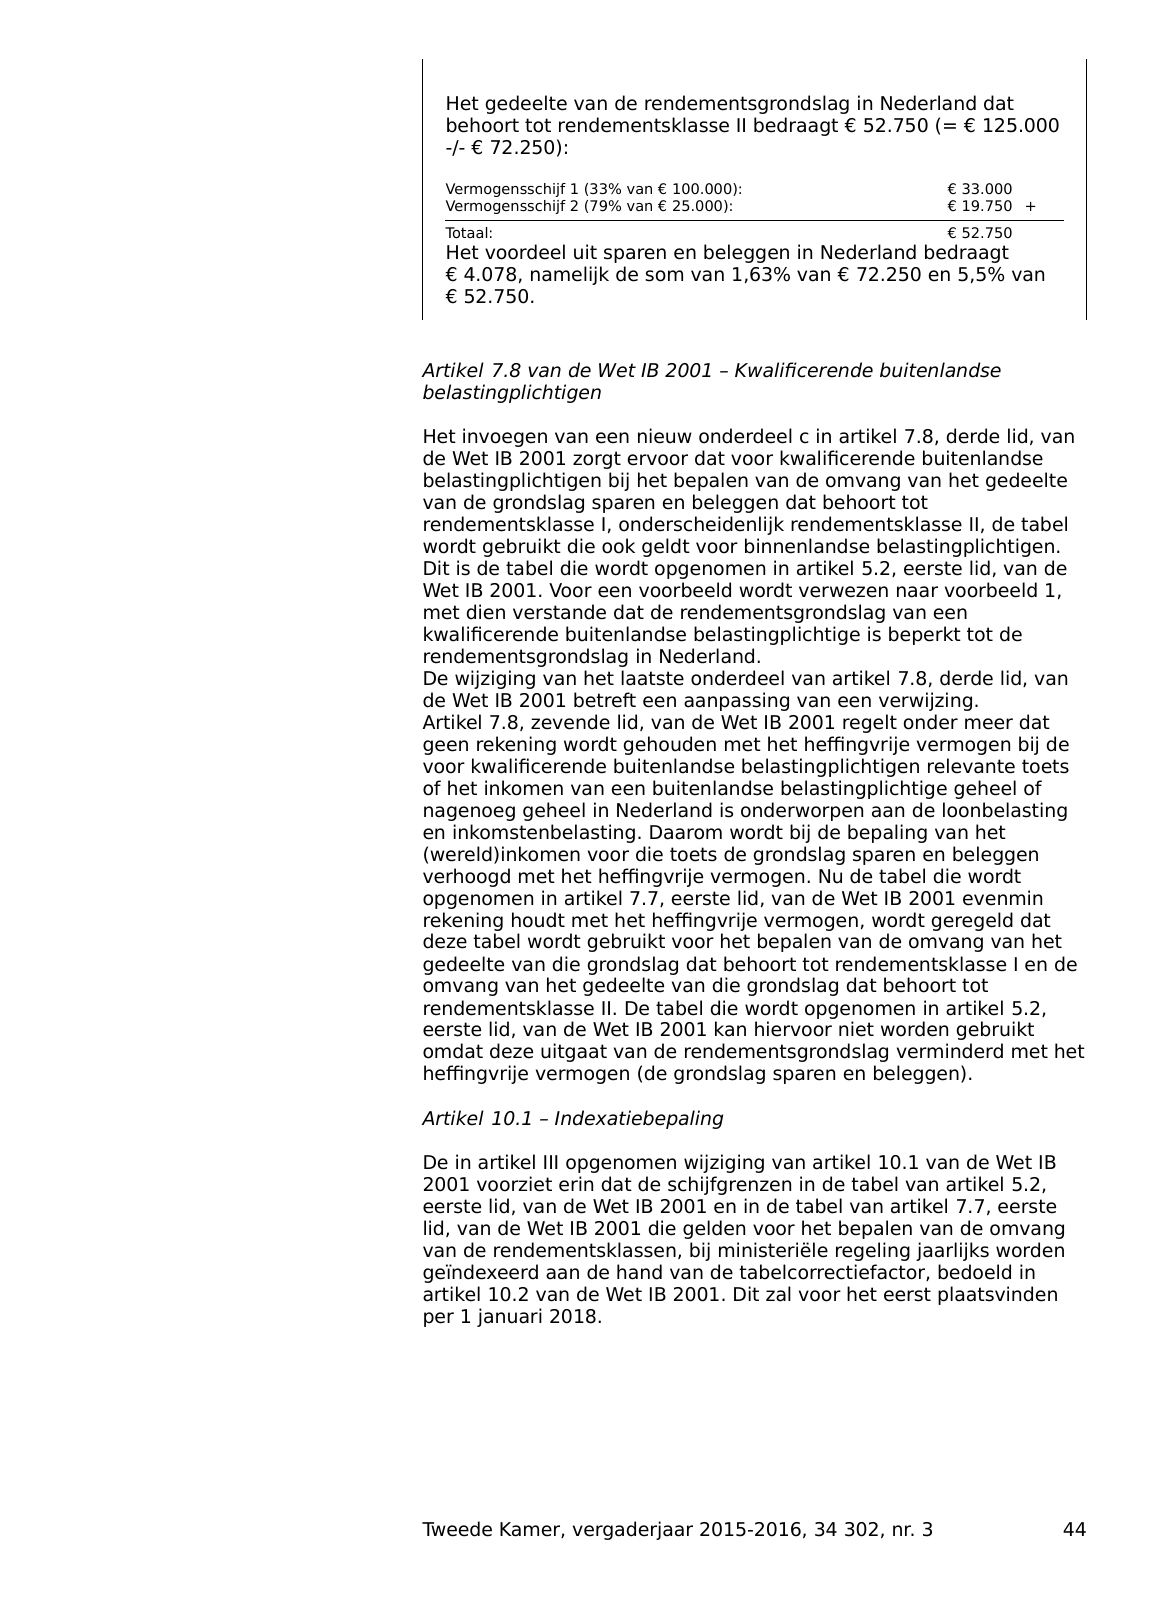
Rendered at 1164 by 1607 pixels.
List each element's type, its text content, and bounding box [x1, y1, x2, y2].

table_cell [1018, 221, 1064, 242]
text De in artikel III opgenomen wijziging van artikel 10.1 van de Wet IB 2001 voorziet erin dat de schijfgrenzen in de tabel van artikel 5.2, eerste lid, van de Wet IB 2001 en in de tabel van artikel 7.7, eerste lid, van de Wet IB 2001 die gelden voor het bepalen van de omvang van de rendementsklassen, bij ministeriële regeling jaarlijks worden geïndexeerd aan de hand van de tabelcorrectiefactor, bedoeld in artikel 10.2 van de Wet IB 2001. Dit zal voor het eerst plaatsvinden per 1 januari 2018. [422, 1152, 1087, 1327]
subtitle Artikel 10.1 – Indexatiebepaling [422, 1107, 1087, 1129]
table_cell € 52.750 [868, 221, 1018, 242]
subtitle Artikel 7.8 van de Wet IB 2001 – Kwalificerende buitenlandse belastingplichtigen [422, 360, 1087, 404]
table_header Vermogensschijf 1 (33% van € 100.000): [445, 181, 867, 198]
table_header [1018, 181, 1064, 198]
table_cell € 19.750 [868, 198, 1018, 219]
text Het invoegen van een nieuw onderdeel c in artikel 7.8, derde lid, van de Wet IB 2001 zorgt ervoor dat voor kwalificerende buitenlandse belastingplichtigen bij het bepalen van de omvang van het gedeelte van de grondslag sparen en beleggen dat behoort tot rendementsklasse I, onderscheidenlijk rendementsklasse II, de tabel wordt gebruikt die ook geldt voor binnenlandse belastingplichtigen. Dit is de tabel die wordt opgenomen in artikel 5.2, eerste lid, van de Wet IB 2001. Voor een voorbeeld wordt verwezen naar voorbeeld 1, met dien verstande dat de rendementsgrondslag van een kwalificerende buitenlandse belastingplichtige is beperkt tot de rendementsgrondslag in Nederland. [422, 426, 1087, 668]
text De wijziging van het laatste onderdeel van artikel 7.8, derde lid, van de Wet IB 2001 betreft een aanpassing van een verwijzing. [422, 668, 1087, 712]
table_cell Vermogensschijf 2 (79% van € 25.000): [445, 198, 867, 219]
table_header Het gedeelte van de rendementsgrondslag in Nederland dat behoort tot rendementsklasse II bedraagt € 52.750 (= € 125.000 -/- € 72.250): Het voordeel uit sparen en beleggen in Nederland bedraagt € 4.078, namelijk de som van 1,63% van € 72.250 en 5,5% van € 52.750. [423, 59, 1086, 320]
table_cell Totaal: [445, 221, 867, 242]
table_cell + [1018, 198, 1064, 219]
table_header € 33.000 [868, 181, 1018, 198]
text Artikel 7.8, zevende lid, van de Wet IB 2001 regelt onder meer dat geen rekening wordt gehouden met het heffingvrije vermogen bij de voor kwalificerende buitenlandse belastingplichtigen relevante toets of het inkomen van een buitenlandse belastingplichtige geheel of nagenoeg geheel in Nederland is onderworpen aan de loonbelasting en inkomstenbelasting. Daarom wordt bij de bepaling van het (wereld)inkomen voor die toets de grondslag sparen en beleggen verhoogd met het heffingvrije vermogen. Nu de tabel die wordt opgenomen in artikel 7.7, eerste lid, van de Wet IB 2001 evenmin rekening houdt met het heffingvrije vermogen, wordt geregeld dat deze tabel wordt gebruikt voor het bepalen van de omvang van het gedeelte van die grondslag dat behoort tot rendementsklasse I en de omvang van het gedeelte van die grondslag dat behoort tot rendementsklasse II. De tabel die wordt opgenomen in artikel 5.2, eerste lid, van de Wet IB 2001 kan hiervoor niet worden gebruikt omdat deze uitgaat van de rendementsgrondslag verminderd met het heffingvrije vermogen (de grondslag sparen en beleggen). [422, 712, 1087, 1085]
